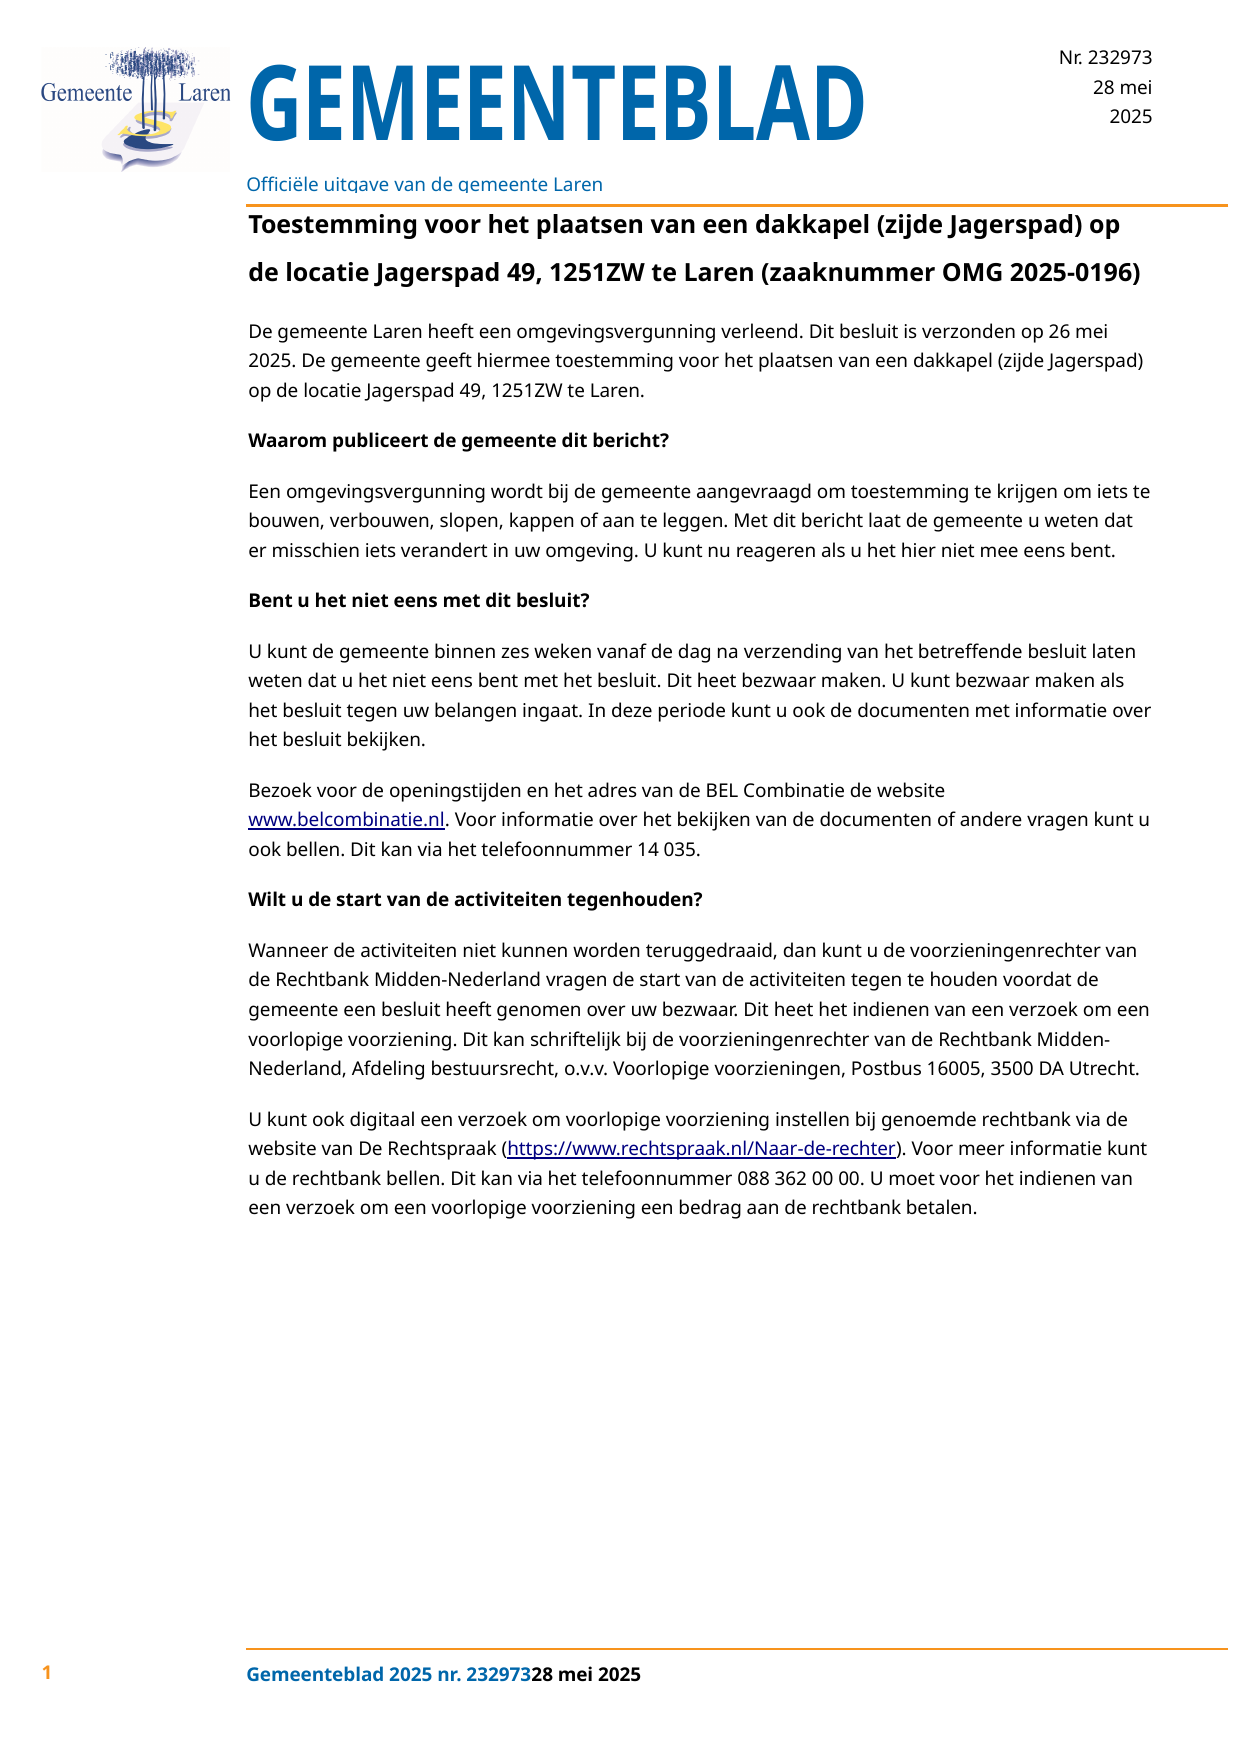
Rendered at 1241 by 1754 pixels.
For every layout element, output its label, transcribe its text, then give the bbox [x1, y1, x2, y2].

text Een omgevingsvergunning wordt bij de gemeente aangevraagd om toestemming te krijgen om iets te bouwen, verbouwen, slopen, kappen of aan te leggen. Met dit bericht laat de gemeente u weten dat er misschien iets verandert in uw omgeving. U kunt nu reageren als u het hier niet mee eens bent. [248, 478, 1152, 563]
text Toestemming voor het plaatsen van een dakkapel (zijde Jagerspad) op de locatie Jagerspad 49, 1251ZW te Laren (zaaknummer OMG 2025-0196) [248, 207, 1152, 288]
text Bezoek voor de openingstijden en het adres van de BEL Combinatie de website www.belcombinatie.nl. Voor informatie over het bekijken van de documenten of andere vragen kunt u ook bellen. Dit kan via het telefoonnummer 14 035. [248, 777, 1152, 862]
text Wanneer de activiteiten niet kunnen worden teruggedraaid, dan kunt u de voorzieningenrechter van de Rechtbank Midden-Nederland vragen de start van de activiteiten tegen te houden voordat de gemeente een besluit heeft genomen over uw bezwaar. Dit heet het indienen van een verzoek om een voorlopige voorziening. Dit kan schriftelijk bij de voorzieningenrechter van de Rechtbank Midden-Nederland, Afdeling bestuursrecht, o.v.v. Voorlopige voorzieningen, Postbus 16005, 3500 DA Utrecht. [248, 937, 1152, 1081]
text Wilt u de start van de activiteiten tegenhouden? [248, 887, 1152, 912]
text De gemeente Laren heeft een omgevingsvergunning verleend. Dit besluit is verzonden op 26 mei 2025. De gemeente geeft hiermee toestemming voor het plaatsen van een dakkapel (zijde Jagerspad) op de locatie Jagerspad 49, 1251ZW te Laren. [248, 318, 1152, 403]
text U kunt ook digitaal een verzoek om voorlopige voorziening instellen bij genoemde rechtbank via de website van De Rechtspraak (https://www.rechtspraak.nl/Naar-de-rechter). Voor meer informatie kunt u de rechtbank bellen. Dit kan via het telefoonnummer 088 362 00 00. U moet voor het indienen van een verzoek om een voorlopige voorziening een bedrag aan de rechtbank betalen. [248, 1106, 1152, 1220]
text Bent u het niet eens met dit besluit? [248, 587, 1152, 613]
text U kunt de gemeente binnen zes weken vanaf de dag na verzending van het betreffende besluit laten weten dat u het niet eens bent met het besluit. Dit heet bezwaar maken. U kunt bezwaar maken als het besluit tegen uw belangen ingaat. In deze periode kunt u ook de documenten met informatie over het besluit bekijken. [248, 638, 1152, 752]
text Waarom publiceert de gemeente dit bericht? [248, 427, 1152, 453]
picture [41, 47, 231, 172]
